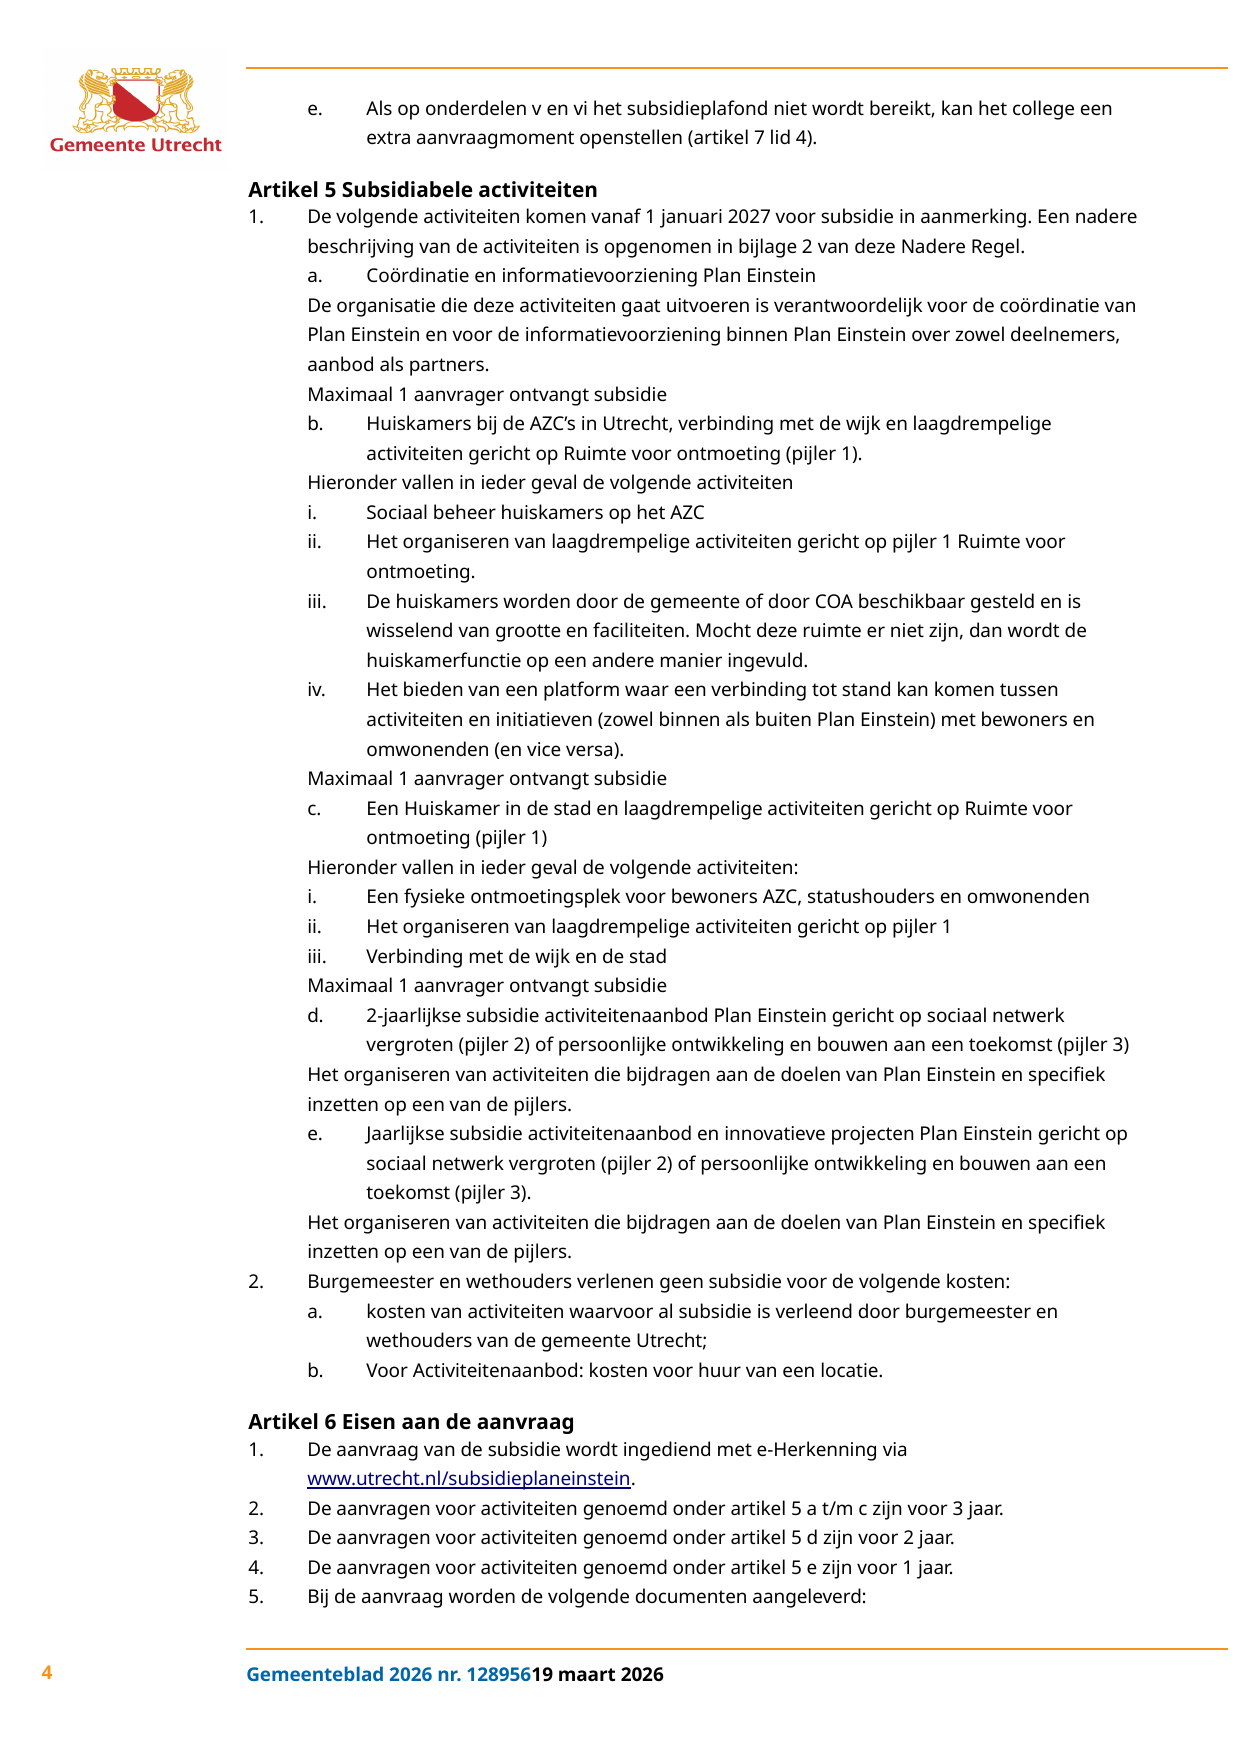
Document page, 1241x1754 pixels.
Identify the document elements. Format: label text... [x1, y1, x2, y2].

list De volgende activiteiten komen vanaf 1 januari 2027 voor subsidie in aanmerking. Een nadere beschrijving van de activiteiten is opgenomen in bijlage 2 van deze Nadere Regel. [248, 203, 1152, 258]
list De organisatie die deze activiteiten gaat uitvoeren is verantwoordelijk voor de coördinatie van Plan Einstein en voor de informatievoorziening binnen Plan Einstein over zowel deelnemers, aanbod als partners. [248, 292, 1152, 377]
list Coördinatie en informatievoorziening Plan Einstein [307, 262, 1152, 288]
list Verbinding met de wijk en de stad [307, 943, 1152, 968]
list Huiskamers bij de AZC’s in Utrecht, verbinding met de wijk en laagdrempelige activiteiten gericht op Ruimte voor ontmoeting (pijler 1). [307, 410, 1152, 466]
list Maximaal 1 aanvrager ontvangt subsidie [248, 765, 1152, 791]
list Een Huiskamer in de stad en laagdrempelige activiteiten gericht op Ruimte voor ontmoeting (pijler 1) [307, 795, 1152, 850]
list De huiskamers worden door de gemeente of door COA beschikbaar gesteld en is wisselend van grootte en faciliteiten. Mocht deze ruimte er niet zijn, dan wordt de huiskamerfunctie op een andere manier ingevuld. [307, 588, 1152, 673]
text Artikel 6 Eisen aan de aanvraag [248, 1407, 1152, 1436]
list De aanvragen voor activiteiten genoemd onder artikel 5 e zijn voor 1 jaar. [248, 1554, 1152, 1580]
list Het organiseren van laagdrempelige activiteiten gericht op pijler 1 [307, 913, 1152, 939]
list Het organiseren van activiteiten die bijdragen aan de doelen van Plan Einstein en specifiek inzetten op een van de pijlers. [248, 1209, 1152, 1264]
list Maximaal 1 aanvrager ontvangt subsidie [248, 381, 1152, 406]
list De aanvragen voor activiteiten genoemd onder artikel 5 d zijn voor 2 jaar. [248, 1524, 1152, 1550]
list Het organiseren van laagdrempelige activiteiten gericht op pijler 1 Ruimte voor ontmoeting. [307, 529, 1152, 584]
list Maximaal 1 aanvrager ontvangt subsidie [248, 972, 1152, 998]
list Als op onderdelen v en vi het subsidieplafond niet wordt bereikt, kan het college een extra aanvraagmoment openstellen (artikel 7 lid 4). [307, 95, 1152, 150]
list De aanvragen voor activiteiten genoemd onder artikel 5 a t/m c zijn voor 3 jaar. [248, 1495, 1152, 1521]
list Hieronder vallen in ieder geval de volgende activiteiten: [248, 854, 1152, 880]
picture [41, 47, 231, 172]
list Jaarlijkse subsidie activiteitenaanbod en innovatieve projecten Plan Einstein gericht op sociaal netwerk vergroten (pijler 2) of persoonlijke ontwikkeling en bouwen aan een toekomst (pijler 3). [307, 1120, 1152, 1205]
text Artikel 5 Subsidiabele activiteiten [248, 175, 1152, 203]
list kosten van activiteiten waarvoor al subsidie is verleend door burgemeester en wethouders van de gemeente Utrecht; [307, 1298, 1152, 1353]
list Hieronder vallen in ieder geval de volgende activiteiten [248, 469, 1152, 495]
list Sociaal beheer huiskamers op het AZC [307, 499, 1152, 525]
list Burgemeester en wethouders verlenen geen subsidie voor de volgende kosten: [248, 1268, 1152, 1294]
list Een fysieke ontmoetingsplek voor bewoners AZC, statushouders en omwonenden [307, 884, 1152, 909]
list 2-jaarlijkse subsidie activiteitenaanbod Plan Einstein gericht op sociaal netwerk vergroten (pijler 2) of persoonlijke ontwikkeling en bouwen aan een toekomst (pijler 3) [307, 1002, 1152, 1057]
list De aanvraag van de subsidie wordt ingediend met e-Herkenning via www.utrecht.nl/subsidieplaneinstein. [248, 1436, 1152, 1491]
list Voor Activiteitenaanbod: kosten voor huur van een locatie. [307, 1357, 1152, 1383]
list Bij de aanvraag worden de volgende documenten aangeleverd: [248, 1584, 1152, 1609]
list Het organiseren van activiteiten die bijdragen aan de doelen van Plan Einstein en specifiek inzetten op een van de pijlers. [248, 1061, 1152, 1116]
list Het bieden van een platform waar een verbinding tot stand kan komen tussen activiteiten en initiatieven (zowel binnen als buiten Plan Einstein) met bewoners en omwonenden (en vice versa). [307, 677, 1152, 761]
